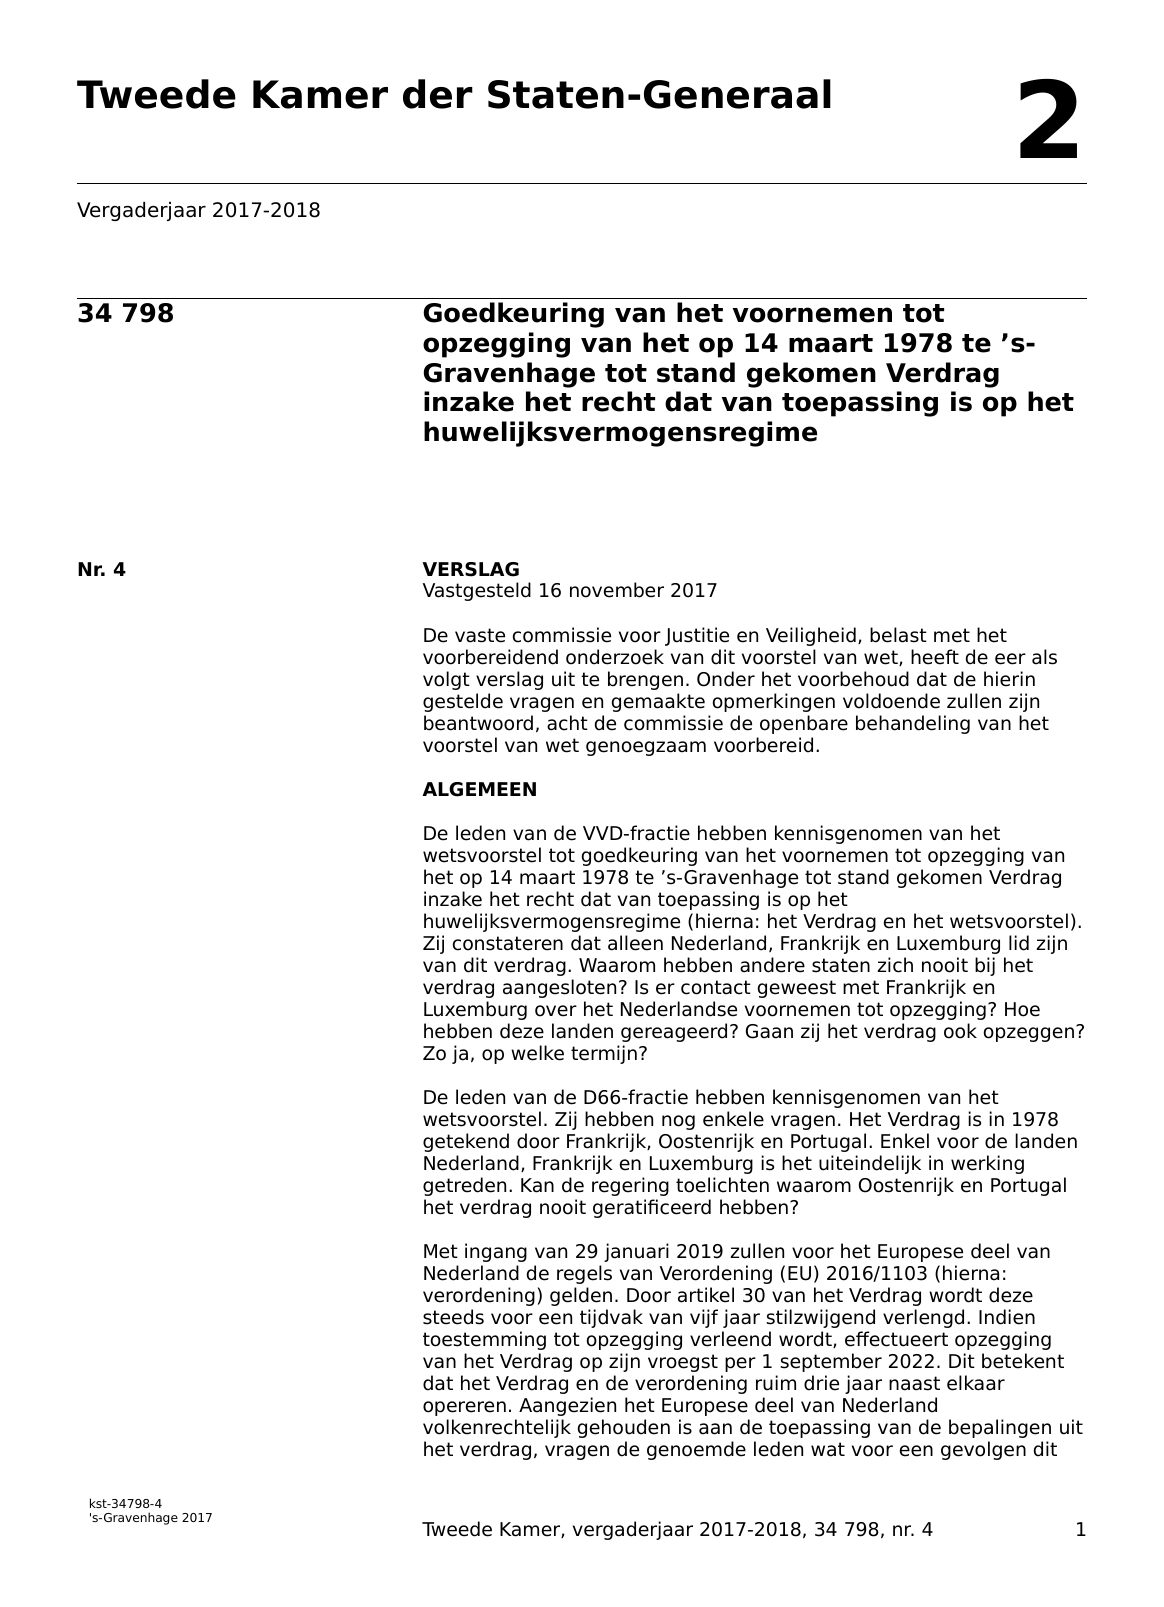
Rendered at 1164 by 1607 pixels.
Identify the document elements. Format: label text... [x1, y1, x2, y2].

text De leden van de VVD-fractie hebben kennisgenomen van het wetsvoorstel tot goedkeuring van het voornemen tot opzegging van het op 14 maart 1978 te ’s-Gravenhage tot stand gekomen Verdrag inzake het recht dat van toepassing is op het huwelijksvermogensregime (hierna: het Verdrag en het wetsvoorstel). Zij constateren dat alleen Nederland, Frankrijk en Luxemburg lid zijn van dit verdrag. Waarom hebben andere staten zich nooit bij het verdrag aangesloten? Is er contact geweest met Frankrijk en Luxemburg over het Nederlandse voornemen tot opzegging? Hoe hebben deze landen gereageerd? Gaan zij het verdrag ook opzeggen? Zo ja, op welke termijn? [422, 823, 1087, 1064]
table_header 2 [886, 59, 1087, 183]
text kst-34798-4 [88, 1497, 323, 1511]
subtitle Nr. 4 VERSLAG [77, 558, 1087, 580]
subtitle 34 798 Goedkeuring van het voornemen tot opzegging van het op 14 maart 1978 te ’s-Gravenhage tot stand gekomen Verdrag inzake het recht dat van toepassing is op het huwelijksvermogensregime [77, 299, 1087, 447]
table_cell Vergaderjaar 2017-2018 [77, 184, 1087, 298]
text Met ingang van 29 januari 2019 zullen voor het Europese deel van Nederland de regels van Verordening (EU) 2016/1103 (hierna: verordening) gelden. Door artikel 30 van het Verdrag wordt deze steeds voor een tijdvak van vijf jaar stilzwijgend verlengd. Indien toestemming tot opzegging verleend wordt, effectueert opzegging van het Verdrag op zijn vroegst per 1 september 2022. Dit betekent dat het Verdrag en de verordening ruim drie jaar naast elkaar opereren. Aangezien het Europese deel van Nederland volkenrechtelijk gehouden is aan de toepassing van de bepalingen uit het verdrag, vragen de genoemde leden wat voor een gevolgen dit [422, 1241, 1087, 1461]
subtitle ALGEMEEN [422, 779, 1087, 801]
text 's-Gravenhage 2017 [88, 1511, 323, 1525]
table_header Tweede Kamer der Staten-Generaal [77, 59, 886, 183]
text Vastgesteld 16 november 2017 [422, 580, 1087, 602]
text De leden van de D66-fractie hebben kennisgenomen van het wetsvoorstel. Zij hebben nog enkele vragen. Het Verdrag is in 1978 getekend door Frankrijk, Oostenrijk en Portugal. Enkel voor de landen Nederland, Frankrijk en Luxemburg is het uiteindelijk in werking getreden. Kan de regering toelichten waarom Oostenrijk en Portugal het verdrag nooit geratificeerd hebben? [422, 1087, 1087, 1219]
text De vaste commissie voor Justitie en Veiligheid, belast met het voorbereidend onderzoek van dit voorstel van wet, heeft de eer als volgt verslag uit te brengen. Onder het voorbehoud dat de hierin gestelde vragen en gemaakte opmerkingen voldoende zullen zijn beantwoord, acht de commissie de openbare behandeling van het voorstel van wet genoegzaam voorbereid. [422, 624, 1087, 756]
